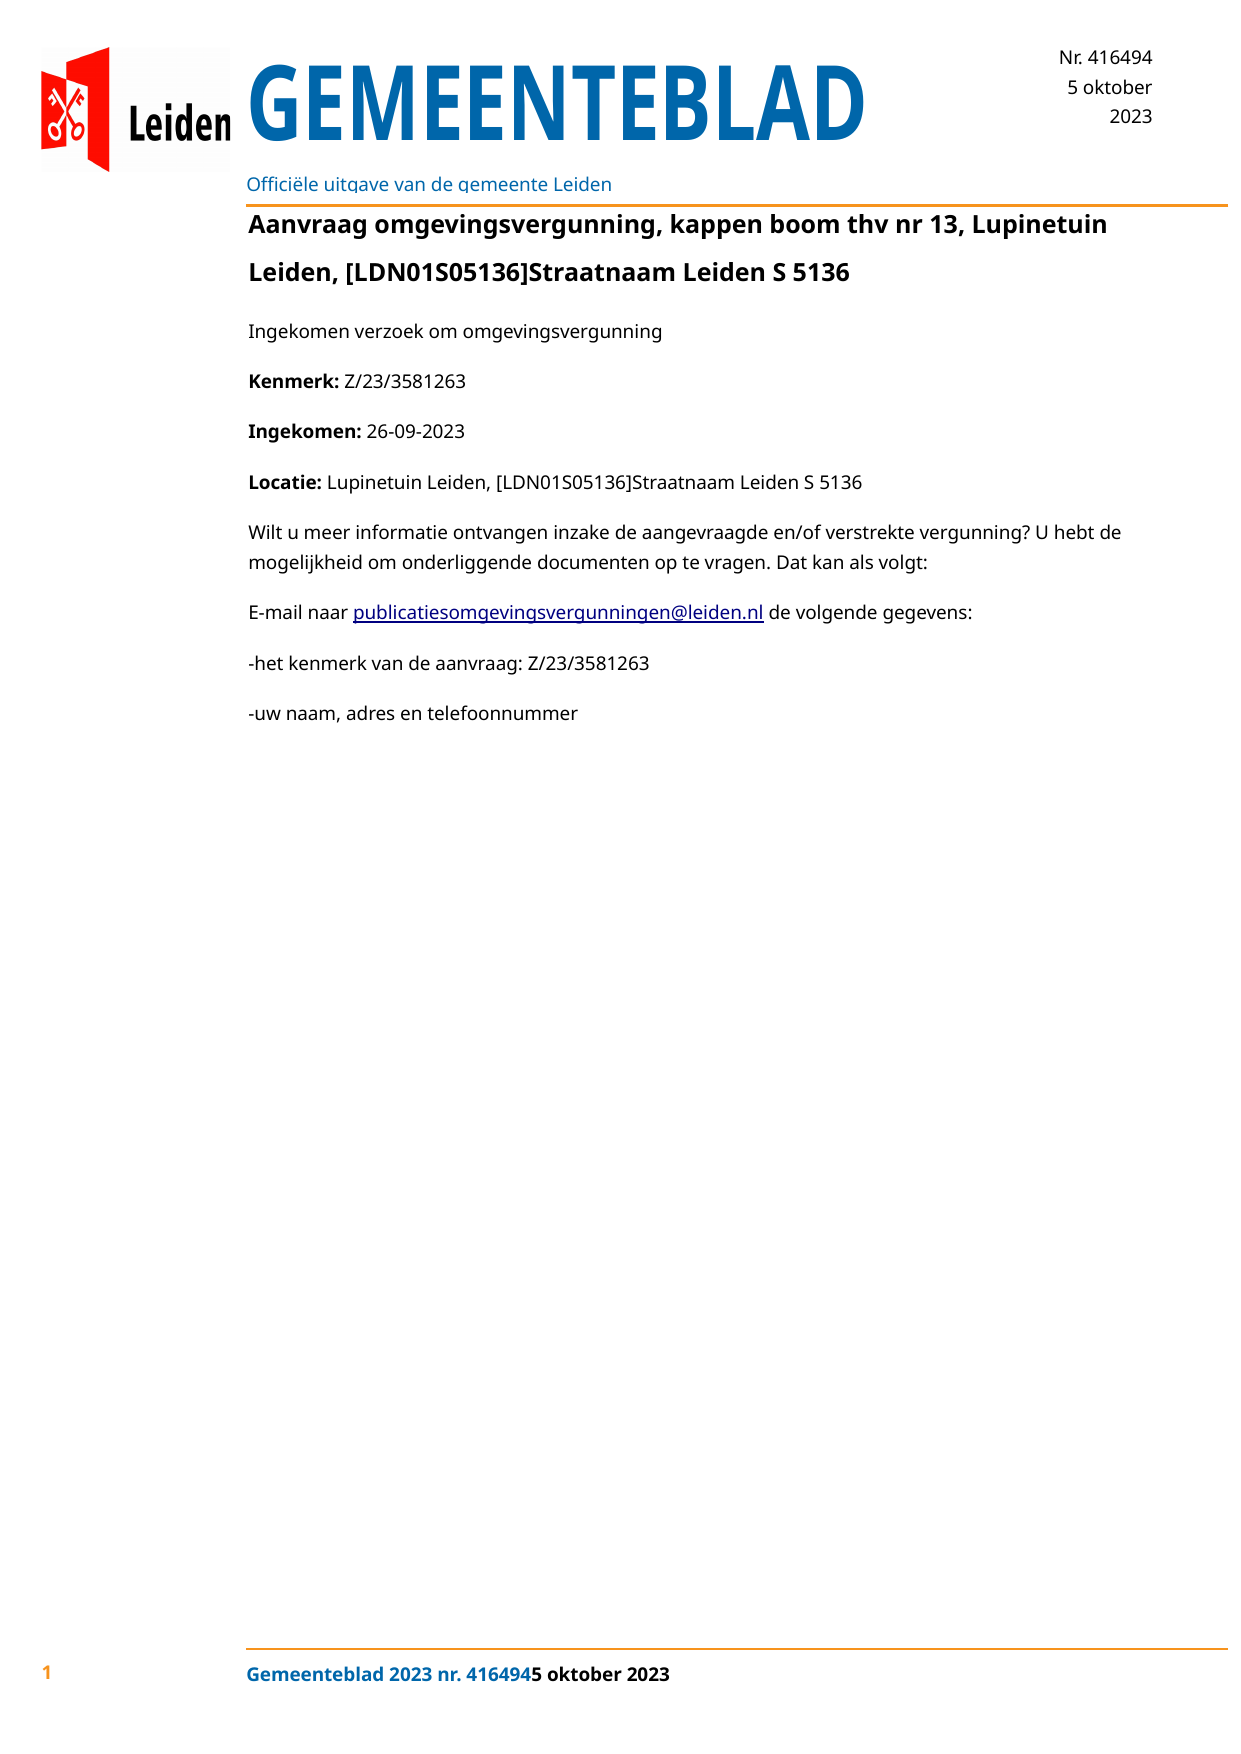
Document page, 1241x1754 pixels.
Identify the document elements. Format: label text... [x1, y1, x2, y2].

text -het kenmerk van de aanvraag: Z/23/3581263 [248, 650, 1152, 676]
text Ingekomen verzoek om omgevingsvergunning [248, 318, 1152, 344]
picture [41, 47, 231, 172]
text Wilt u meer informatie ontvangen inzake de aangevraagde en/of verstrekte vergunning? U hebt de mogelijkheid om onderliggende documenten op te vragen. Dat kan als volgt: [248, 519, 1152, 575]
text Aanvraag omgevingsvergunning, kappen boom thv nr 13, Lupinetuin Leiden, [LDN01S05136]Straatnaam Leiden S 5136 [248, 207, 1152, 288]
text Kenmerk: Z/23/3581263 [248, 368, 1152, 394]
text -uw naam, adres en telefoonnummer [248, 700, 1152, 726]
text Locatie: Lupinetuin Leiden, [LDN01S05136]Straatnaam Leiden S 5136 [248, 469, 1152, 495]
text Ingekomen: 26-09-2023 [248, 419, 1152, 444]
text E-mail naar publicatiesomgevingsvergunningen@leiden.nl de volgende gegevens: [248, 599, 1152, 625]
